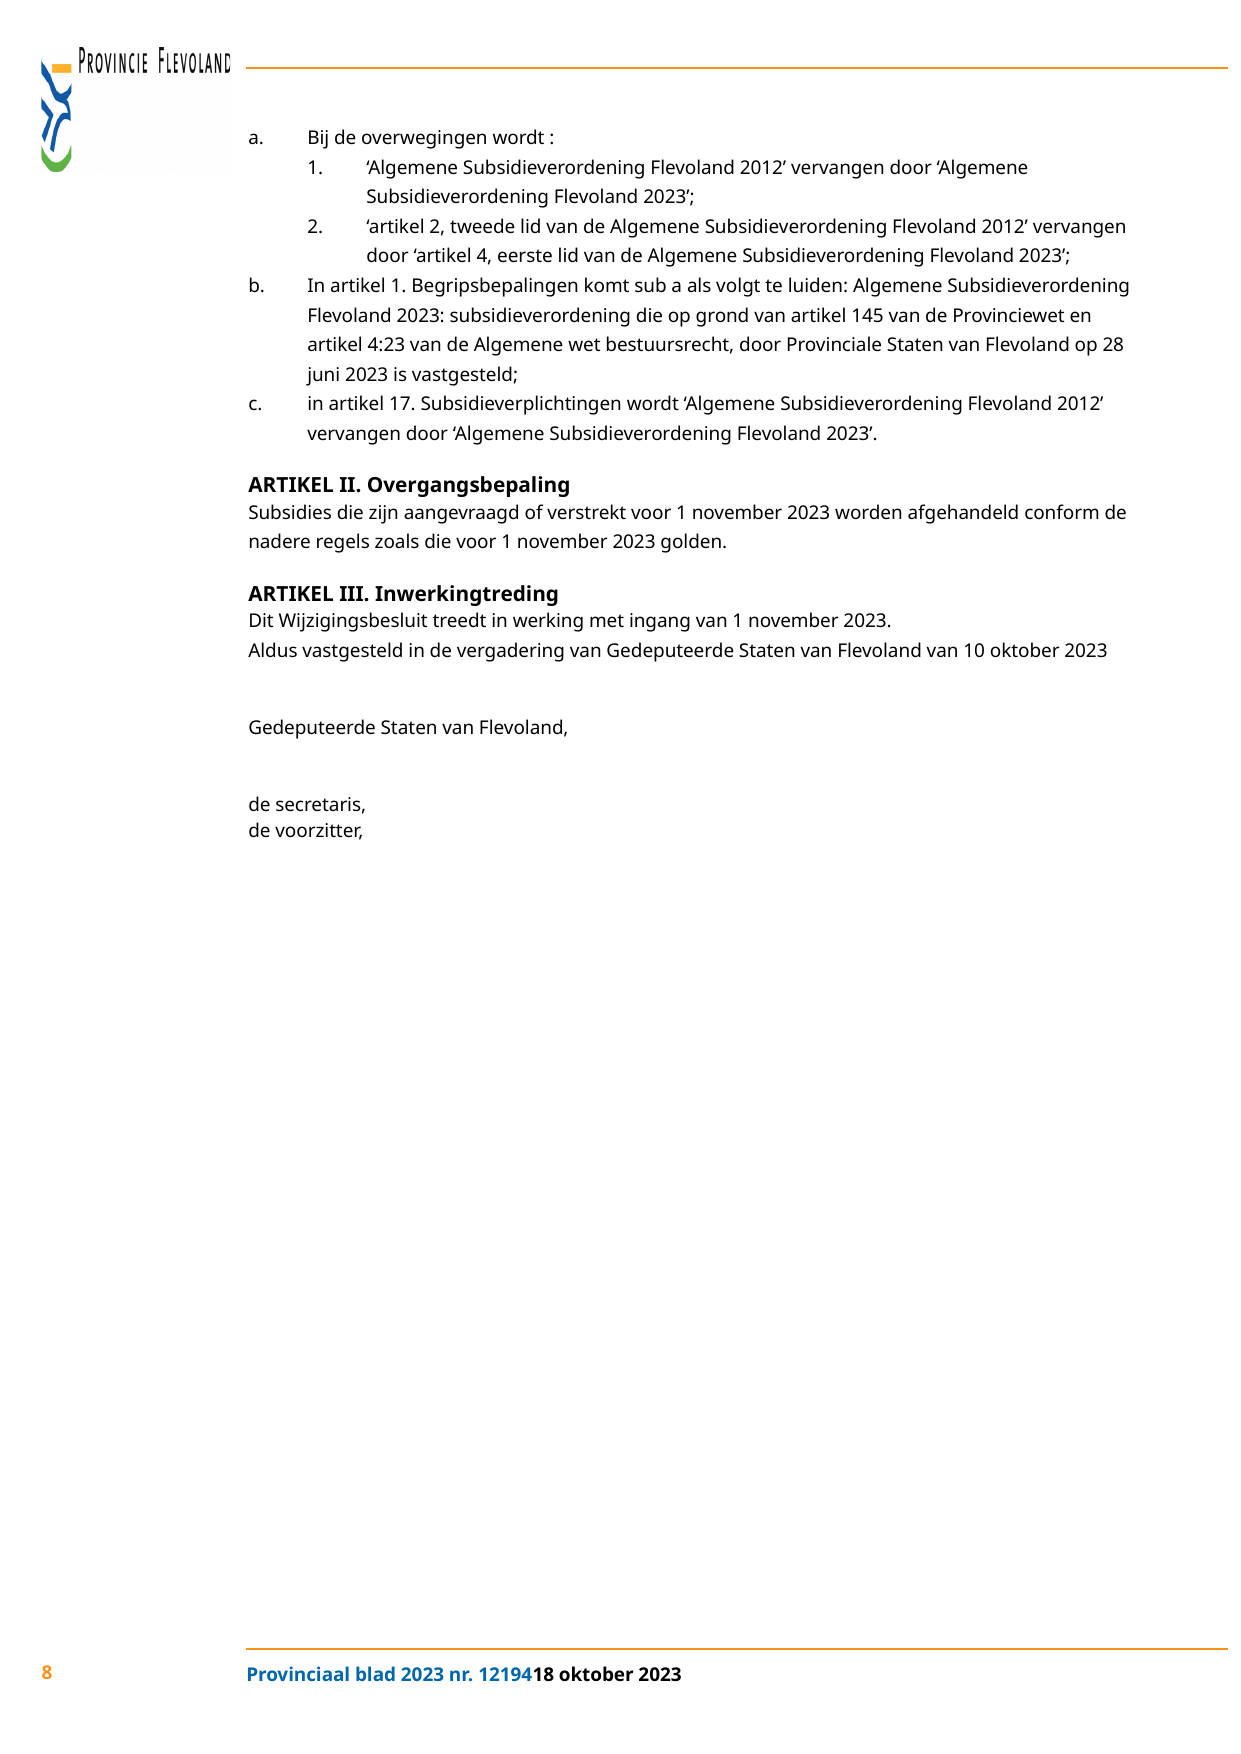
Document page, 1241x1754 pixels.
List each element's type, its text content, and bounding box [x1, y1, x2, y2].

text de secretaris, [248, 791, 1152, 817]
list Bij de overwegingen wordt : [248, 124, 1152, 150]
list ‘artikel 2, tweede lid van de Algemene Subsidieverordening Flevoland 2012’ vervangen door ‘artikel 4, eerste lid van de Algemene Subsidieverordening Flevoland 2023’; [307, 213, 1152, 268]
text Subsidies die zijn aangevraagd of verstrekt voor 1 november 2023 worden afgehandeld conform de nadere regels zoals die voor 1 november 2023 golden. [248, 499, 1152, 554]
text Dit Wijzigingsbesluit treedt in werking met ingang van 1 november 2023. [248, 607, 1152, 633]
list in artikel 17. Subsidieverplichtingen wordt ‘Algemene Subsidieverordening Flevoland 2012’ vervangen door ‘Algemene Subsidieverordening Flevoland 2023’. [248, 391, 1152, 446]
list ‘Algemene Subsidieverordening Flevoland 2012’ vervangen door ‘Algemene Subsidieverordening Flevoland 2023’; [307, 154, 1152, 209]
list In artikel 1. Begripsbepalingen komt sub a als volgt te luiden: Algemene Subsidieverordening Flevoland 2023: subsidieverordening die op grond van artikel 145 van de Provinciewet en artikel 4:23 van de Algemene wet bestuursrecht, door Provinciale Staten van Flevoland op 28 juni 2023 is vastgesteld; [248, 272, 1152, 387]
text Aldus vastgesteld in de vergadering van Gedeputeerde Staten van Flevoland van 10 oktober 2023 [248, 637, 1152, 663]
text de voorzitter, [248, 817, 1152, 843]
text ARTIKEL III. Inwerkingtreding [248, 579, 1152, 607]
text Gedeputeerde Staten van Flevoland, [248, 714, 1152, 740]
text ARTIKEL II. Overgangsbepaling [248, 471, 1152, 499]
picture [41, 47, 231, 172]
